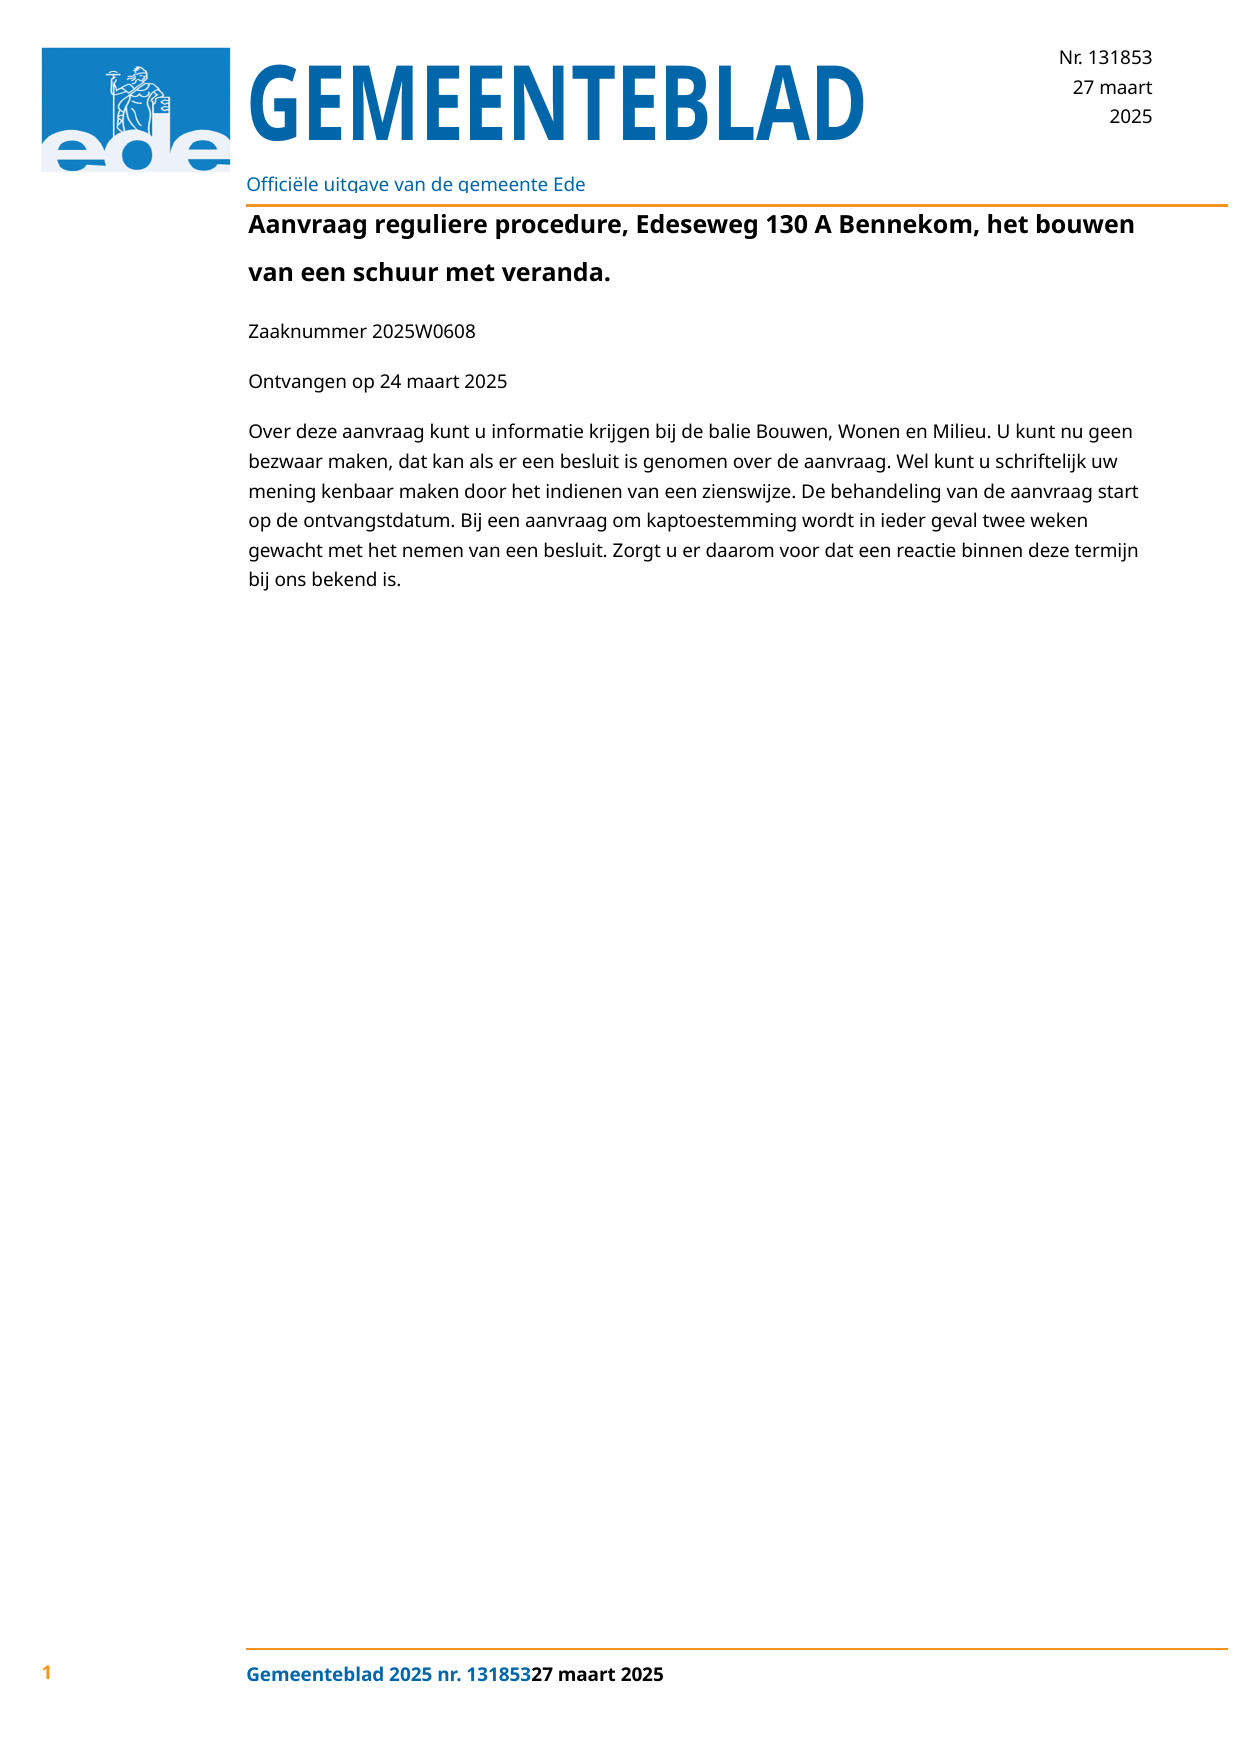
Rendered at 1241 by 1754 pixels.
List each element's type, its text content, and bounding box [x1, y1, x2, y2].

text Aanvraag reguliere procedure, Edeseweg 130 A Bennekom, het bouwen van een schuur met veranda. [248, 207, 1152, 288]
text Ontvangen op 24 maart 2025 [248, 368, 1152, 394]
text Zaaknummer 2025W0608 [248, 318, 1152, 344]
text Over deze aanvraag kunt u informatie krijgen bij de balie Bouwen, Wonen en Milieu. U kunt nu geen bezwaar maken, dat kan als er een besluit is genomen over de aanvraag. Wel kunt u schriftelijk uw mening kenbaar maken door het indienen van een zienswijze. De behandeling van de aanvraag start op de ontvangstdatum. Bij een aanvraag om kaptoestemming wordt in ieder geval twee weken gewacht met het nemen van een besluit. Zorgt u er daarom voor dat een reactie binnen deze termijn bij ons bekend is. [248, 419, 1152, 592]
picture [41, 47, 231, 172]
